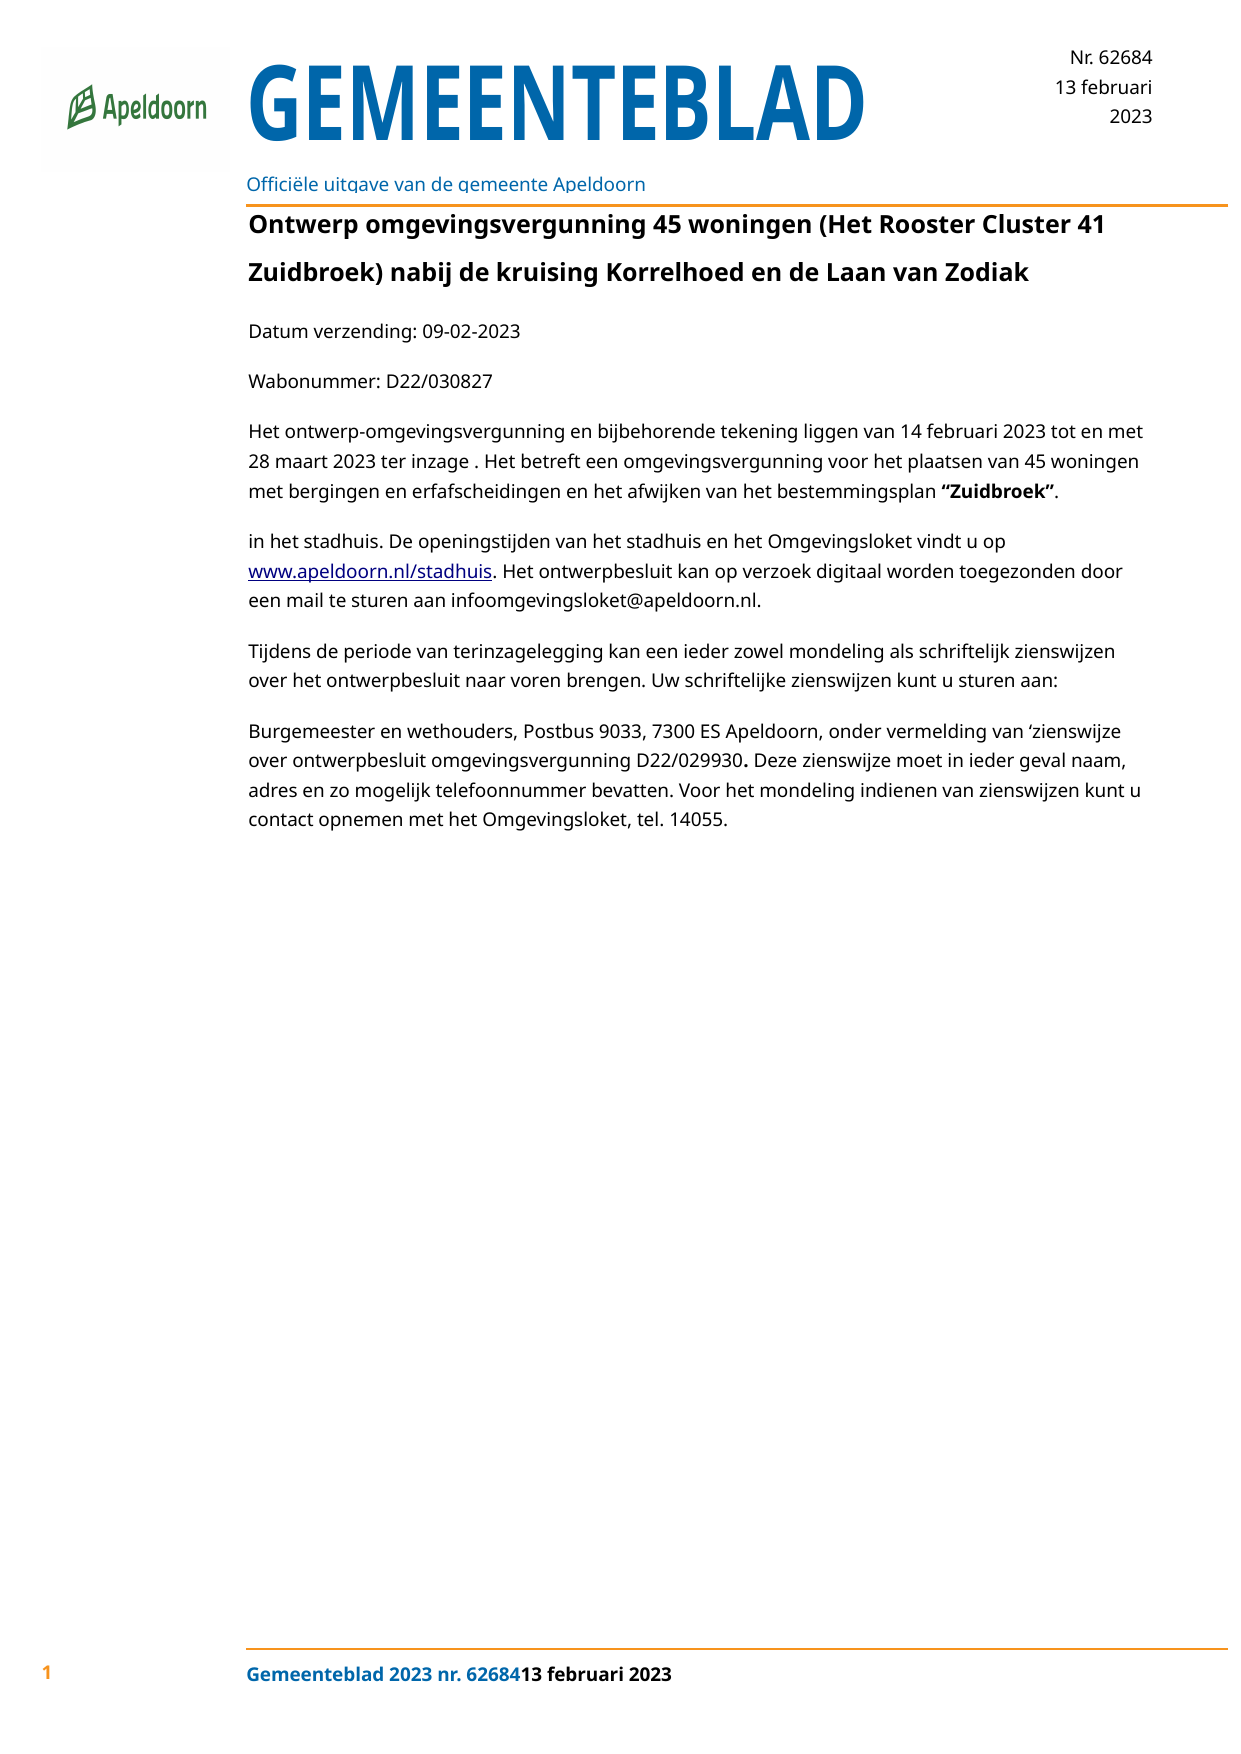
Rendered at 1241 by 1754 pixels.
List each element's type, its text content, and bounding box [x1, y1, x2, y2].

text Datum verzending: 09-02-2023 [248, 318, 1152, 344]
picture [41, 47, 231, 172]
text Het ontwerp-omgevingsvergunning en bijbehorende tekening liggen van 14 februari 2023 tot en met 28 maart 2023 ter inzage . Het betreft een omgevingsvergunning voor het plaatsen van 45 woningen met bergingen en erfafscheidingen en het afwijken van het bestemmingsplan “Zuidbroek”. [248, 419, 1152, 504]
text Burgemeester en wethouders, Postbus 9033, 7300 ES Apeldoorn, onder vermelding van ‘zienswijze over ontwerpbesluit omgevingsvergunning D22/029930. Deze zienswijze moet in ieder geval naam, adres en zo mogelijk telefoonnummer bevatten. Voor het mondeling indienen van zienswijzen kunt u contact opnemen met het Omgevingsloket, tel. 14055. [248, 718, 1152, 832]
text in het stadhuis. De openingstijden van het stadhuis en het Omgevingsloket vindt u op www.apeldoorn.nl/stadhuis. Het ontwerpbesluit kan op verzoek digitaal worden toegezonden door een mail te sturen aan infoomgevingsloket@apeldoorn.nl. [248, 528, 1152, 613]
text Wabonummer: D22/030827 [248, 368, 1152, 394]
text Tijdens de periode van terinzagelegging kan een ieder zowel mondeling als schriftelijk zienswijzen over het ontwerpbesluit naar voren brengen. Uw schriftelijke zienswijzen kunt u sturen aan: [248, 638, 1152, 693]
text Ontwerp omgevingsvergunning 45 woningen (Het Rooster Cluster 41 Zuidbroek) nabij de kruising Korrelhoed en de Laan van Zodiak [248, 207, 1152, 288]
